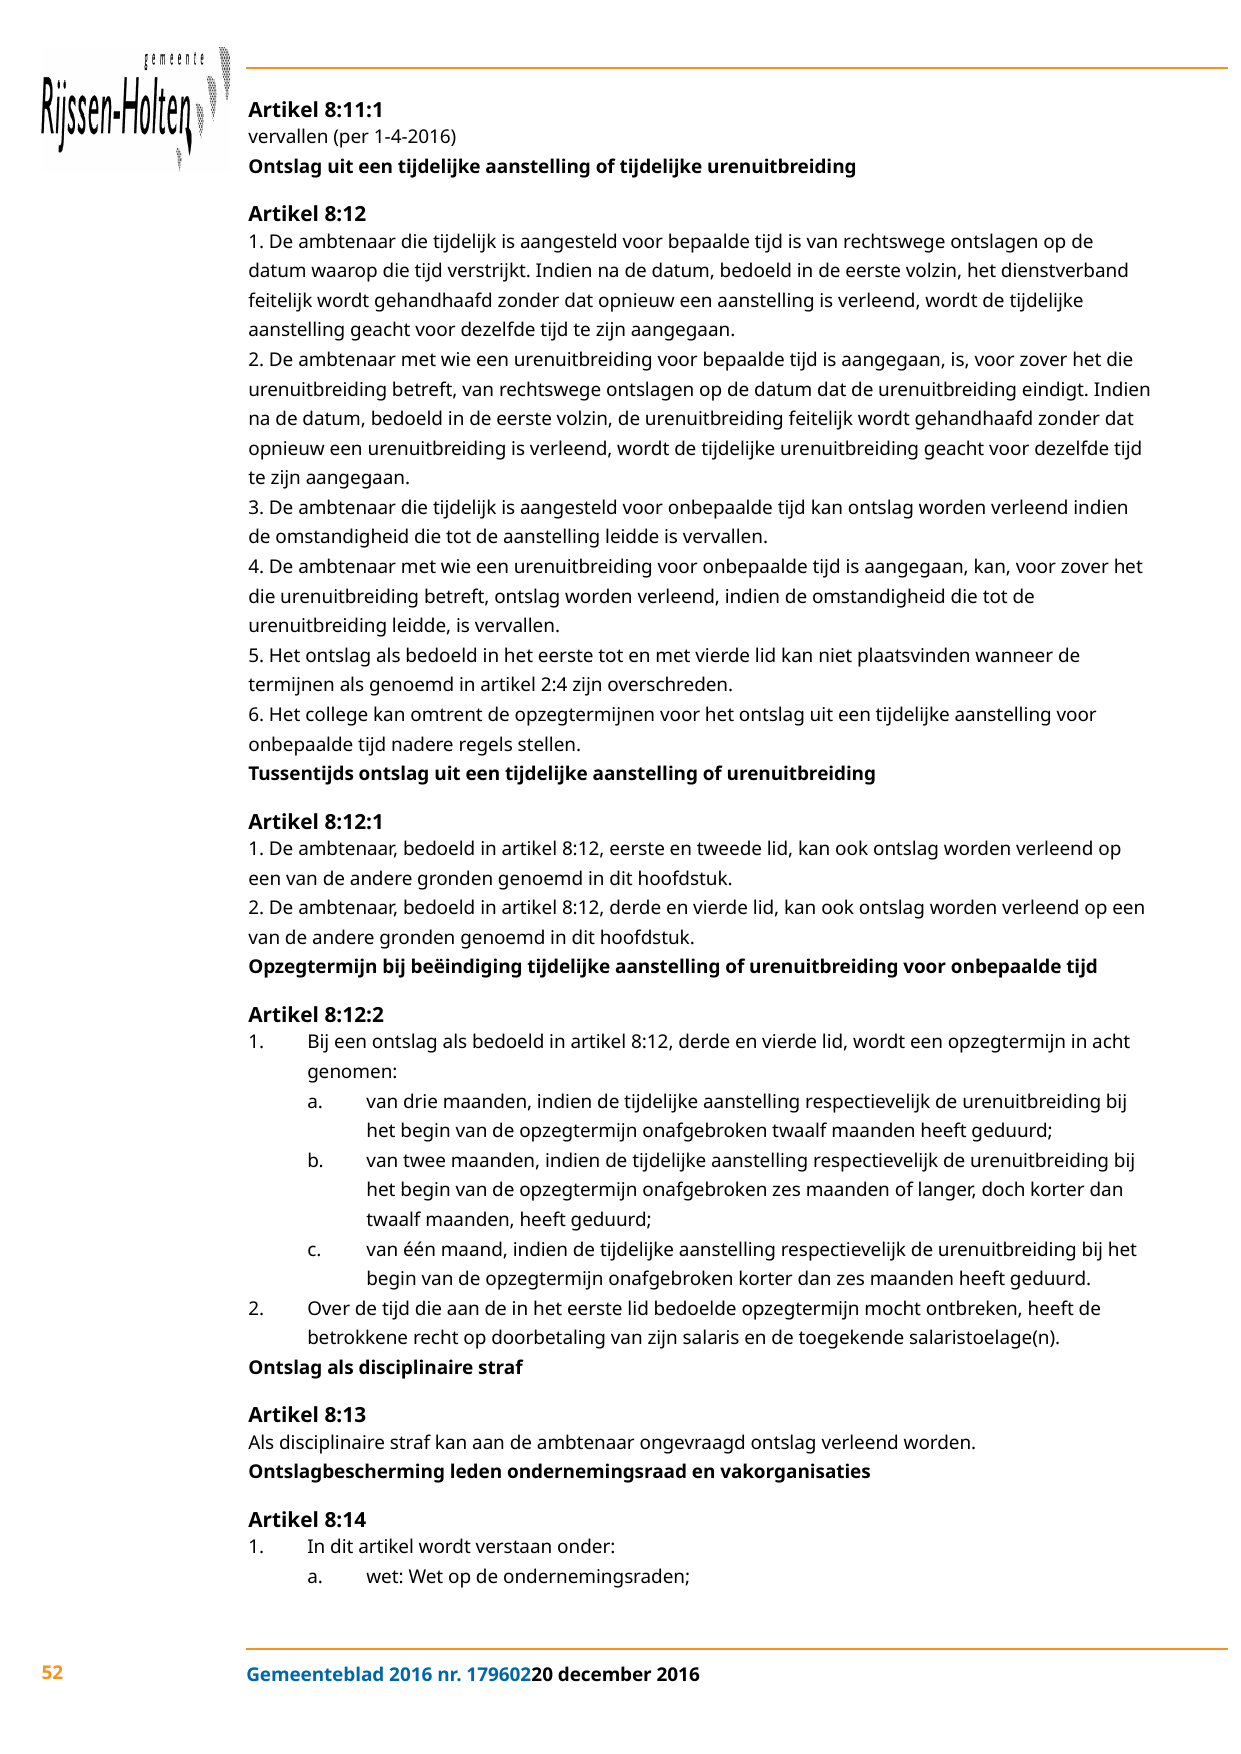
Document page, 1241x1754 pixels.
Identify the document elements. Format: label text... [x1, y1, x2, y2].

text Ontslag uit een tijdelijke aanstelling of tijdelijke urenuitbreiding [248, 153, 1152, 178]
text Ontslag als disciplinaire straf [248, 1354, 1152, 1380]
text 1. De ambtenaar die tijdelijk is aangesteld voor bepaalde tijd is van rechtswege ontslagen op de datum waarop die tijd verstrijkt. Indien na de datum, bedoeld in de eerste volzin, het dienstverband feitelijk wordt gehandhaafd zonder dat opnieuw een aanstelling is verleend, wordt de tijdelijke aanstelling geacht voor dezelfde tijd te zijn aangegaan. [248, 228, 1152, 342]
text Artikel 8:13 [248, 1401, 1152, 1429]
text Artikel 8:11:1 [248, 95, 1152, 123]
text Artikel 8:12 [248, 199, 1152, 228]
picture [41, 47, 231, 172]
text Artikel 8:12:1 [248, 807, 1152, 835]
text 5. Het ontslag als bedoeld in het eerste tot en met vierde lid kan niet plaatsvinden wanneer de termijnen als genoemd in artikel 2:4 zijn overschreden. [248, 642, 1152, 697]
text Ontslagbescherming leden ondernemingsraad en vakorganisaties [248, 1459, 1152, 1484]
text Tussentijds ontslag uit een tijdelijke aanstelling of urenuitbreiding [248, 760, 1152, 786]
list In dit artikel wordt verstaan onder: [248, 1534, 1152, 1559]
list Over de tijd die aan de in het eerste lid bedoelde opzegtermijn mocht ontbreken, heeft de betrokkene recht op doorbetaling van zijn salaris en de toegekende salaristoelage(n). [248, 1295, 1152, 1350]
list wet: Wet op de ondernemingsraden; [307, 1563, 1152, 1589]
text Artikel 8:12:2 [248, 1000, 1152, 1029]
text 1. De ambtenaar, bedoeld in artikel 8:12, eerste en tweede lid, kan ook ontslag worden verleend op een van de andere gronden genoemd in dit hoofdstuk. [248, 835, 1152, 891]
list van drie maanden, indien de tijdelijke aanstelling respectievelijk de urenuitbreiding bij het begin van de opzegtermijn onafgebroken twaalf maanden heeft geduurd; [307, 1088, 1152, 1143]
text Artikel 8:14 [248, 1505, 1152, 1534]
text 2. De ambtenaar met wie een urenuitbreiding voor bepaalde tijd is aangegaan, is, voor zover het die urenuitbreiding betreft, van rechtswege ontslagen op de datum dat de urenuitbreiding eindigt. Indien na de datum, bedoeld in de eerste volzin, de urenuitbreiding feitelijk wordt gehandhaafd zonder dat opnieuw een urenuitbreiding is verleend, wordt de tijdelijke urenuitbreiding geacht voor dezelfde tijd te zijn aangegaan. [248, 346, 1152, 490]
text 3. De ambtenaar die tijdelijk is aangesteld voor onbepaalde tijd kan ontslag worden verleend indien de omstandigheid die tot de aanstelling leidde is vervallen. [248, 494, 1152, 549]
text 6. Het college kan omtrent de opzegtermijnen voor het ontslag uit een tijdelijke aanstelling voor onbepaalde tijd nadere regels stellen. [248, 701, 1152, 756]
list van twee maanden, indien de tijdelijke aanstelling respectievelijk de urenuitbreiding bij het begin van de opzegtermijn onafgebroken zes maanden of langer, doch korter dan twaalf maanden, heeft geduurd; [307, 1147, 1152, 1232]
text vervallen (per 1-4-2016) [248, 123, 1152, 149]
text Opzegtermijn bij beëindiging tijdelijke aanstelling of urenuitbreiding voor onbepaalde tijd [248, 954, 1152, 979]
text Als disciplinaire straf kan aan de ambtenaar ongevraagd ontslag verleend worden. [248, 1429, 1152, 1455]
list van één maand, indien de tijdelijke aanstelling respectievelijk de urenuitbreiding bij het begin van de opzegtermijn onafgebroken korter dan zes maanden heeft geduurd. [307, 1236, 1152, 1291]
list Bij een ontslag als bedoeld in artikel 8:12, derde en vierde lid, wordt een opzegtermijn in acht genomen: [248, 1029, 1152, 1084]
text 2. De ambtenaar, bedoeld in artikel 8:12, derde en vierde lid, kan ook ontslag worden verleend op een van de andere gronden genoemd in dit hoofdstuk. [248, 894, 1152, 950]
text 4. De ambtenaar met wie een urenuitbreiding voor onbepaalde tijd is aangegaan, kan, voor zover het die urenuitbreiding betreft, ontslag worden verleend, indien de omstandigheid die tot de urenuitbreiding leidde, is vervallen. [248, 553, 1152, 638]
